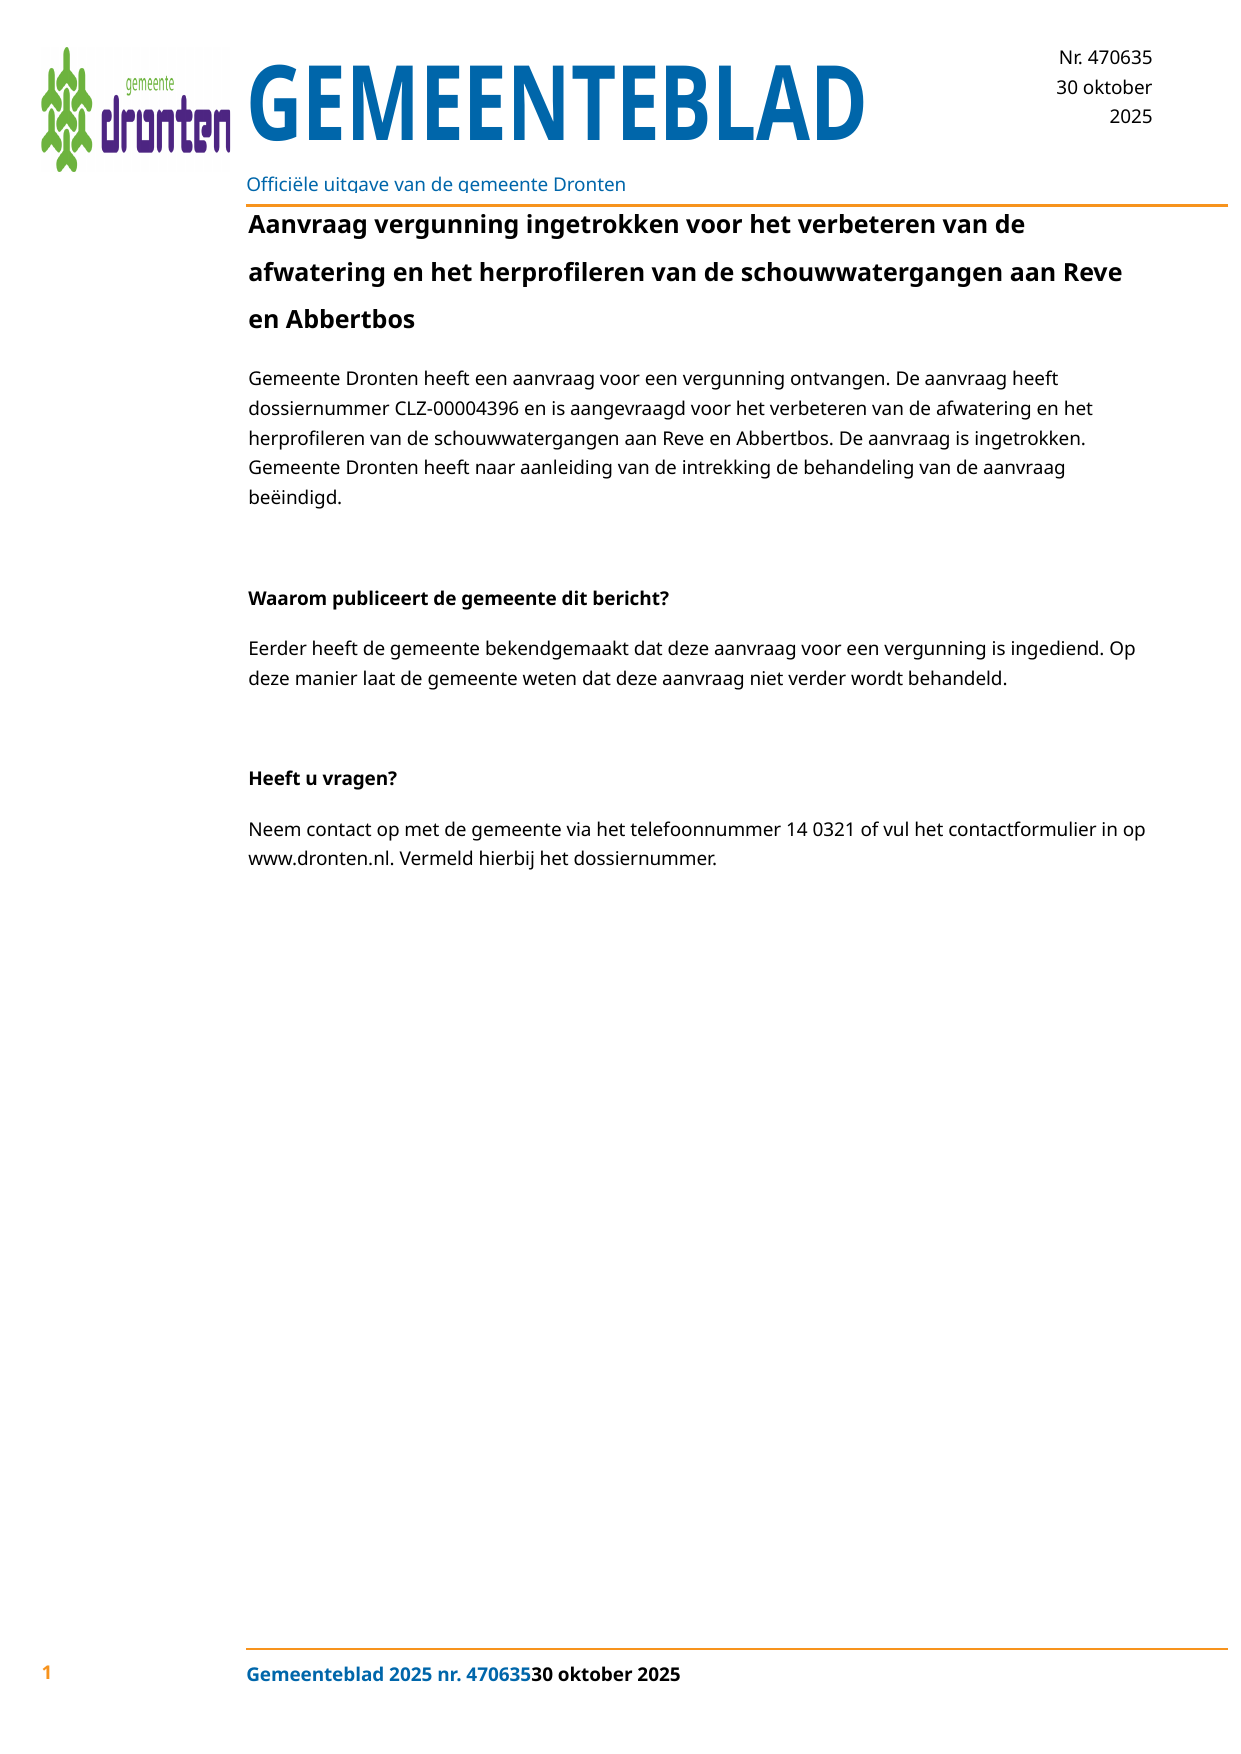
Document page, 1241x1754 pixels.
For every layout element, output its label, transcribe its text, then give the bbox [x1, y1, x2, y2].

text Waarom publiceert de gemeente dit bericht? [248, 585, 1152, 610]
text Aanvraag vergunning ingetrokken voor het verbeteren van de afwatering en het herprofileren van de schouwwatergangen aan Reve en Abbertbos [248, 207, 1152, 336]
text Gemeente Dronten heeft een aanvraag voor een vergunning ontvangen. De aanvraag heeft dossiernummer CLZ-00004396 en is aangevraagd voor het verbeteren van de afwatering en het herprofileren van de schouwwatergangen aan Reve en Abbertbos. De aanvraag is ingetrokken. Gemeente Dronten heeft naar aanleiding van de intrekking de behandeling van de aanvraag beëindigd. [248, 366, 1152, 509]
picture [41, 47, 231, 172]
text Eerder heeft de gemeente bekendgemaakt dat deze aanvraag voor een vergunning is ingediend. Op deze manier laat de gemeente weten dat deze aanvraag niet verder wordt behandeld. [248, 635, 1152, 690]
text Neem contact op met de gemeente via het telefoonnummer 14 0321 of vul het contactformulier in op www.dronten.nl. Vermeld hierbij het dossiernummer. [248, 816, 1152, 871]
text Heeft u vragen? [248, 766, 1152, 791]
